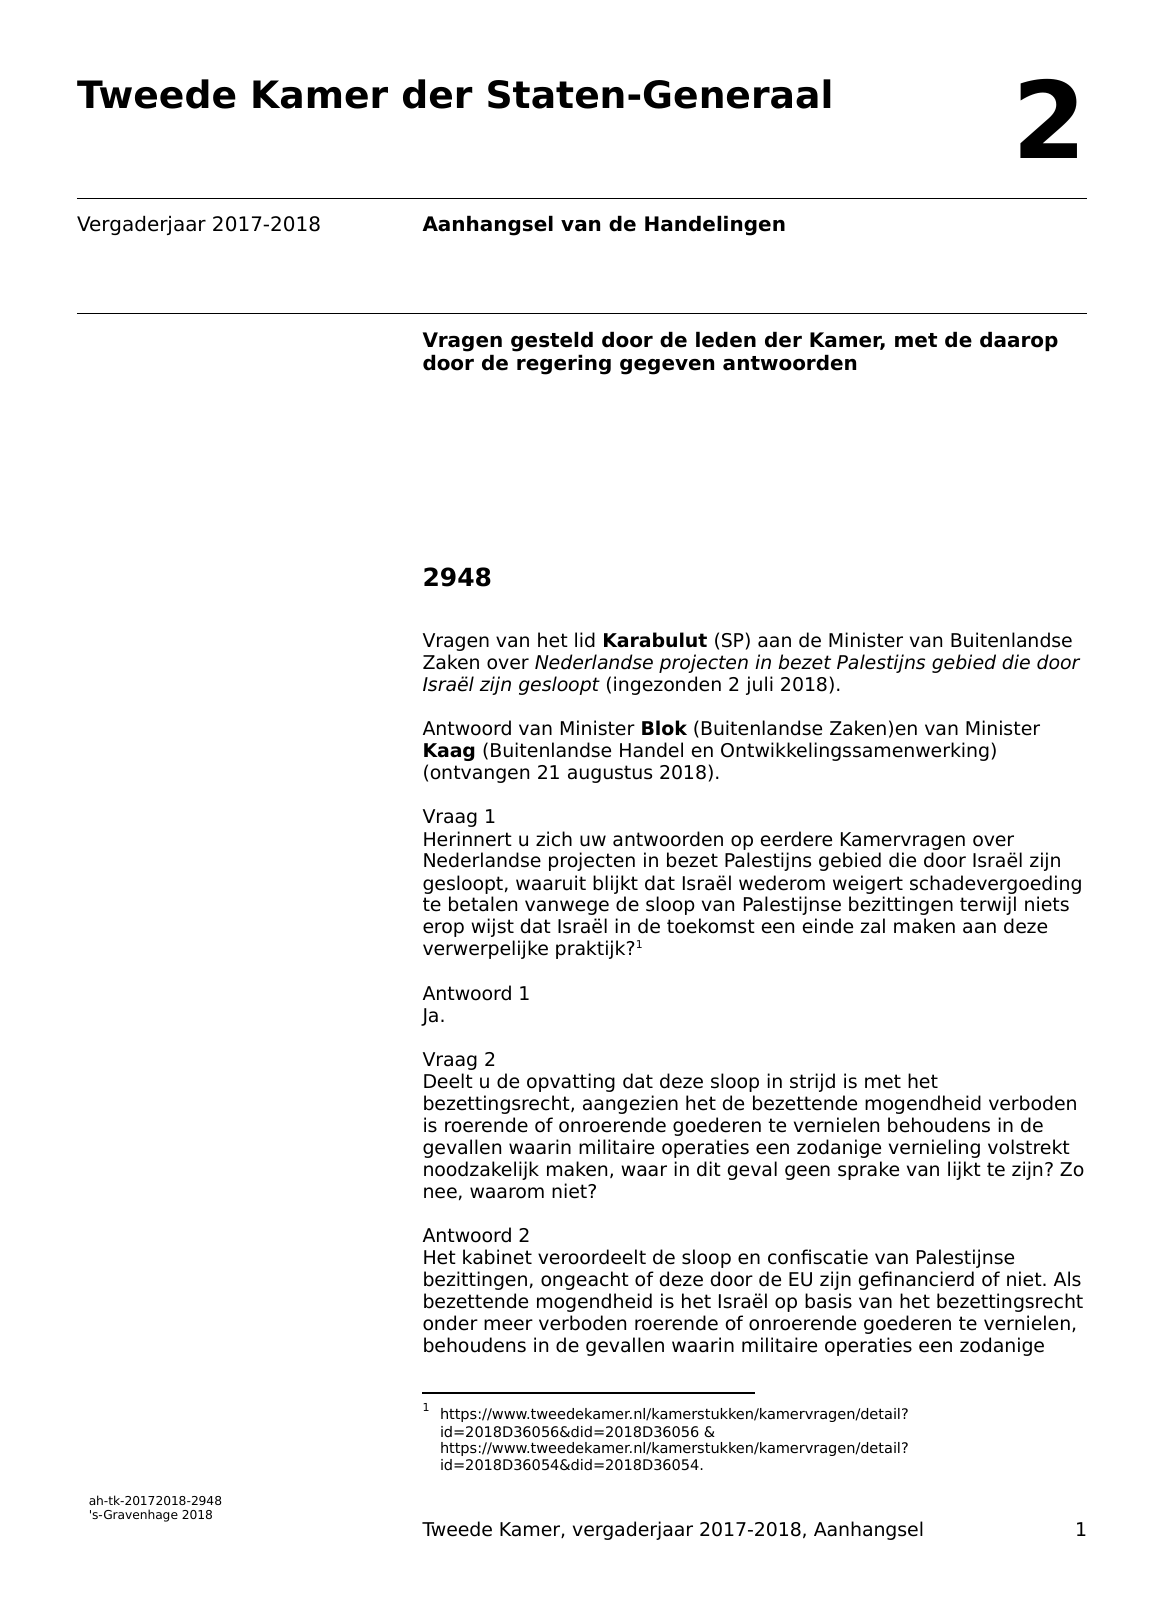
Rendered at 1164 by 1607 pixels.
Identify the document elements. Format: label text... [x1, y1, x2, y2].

text https://www.tweedekamer.nl/kamerstukken/kamervragen/detail?id=2018D36056&did=2018D36056 & https://www.tweedekamer.nl/kamerstukken/kamervragen/detail?id=2018D36054&did=2018D36054. [422, 1402, 1087, 1474]
table_cell Vragen gesteld door de leden der Kamer, met de daarop door de regering gegeven antwoorden [422, 314, 1087, 375]
table_cell [77, 314, 422, 375]
text Het kabinet veroordeelt de sloop en confiscatie van Palestijnse bezittingen, ongeacht of deze door de EU zijn gefinancierd of niet. Als bezettende mogendheid is het Israël op basis van het bezettingsrecht onder meer verboden roerende of onroerende goederen te vernielen, behoudens in de gevallen waarin militaire operaties een zodanige [422, 1247, 1087, 1357]
text Antwoord 2 [422, 1225, 1087, 1247]
text Vraag 1 [422, 806, 1087, 828]
text ah-tk-20172018-2948 [88, 1494, 323, 1508]
text Antwoord 1 [422, 982, 1087, 1004]
table_header Tweede Kamer der Staten-Generaal [77, 59, 886, 198]
table_header 2 [886, 59, 1087, 198]
table_cell Aanhangsel van de Handelingen [422, 199, 1087, 313]
text 2948 [422, 563, 1087, 592]
text Deelt u de opvatting dat deze sloop in strijd is met het bezettingsrecht, aangezien het de bezettende mogendheid verboden is roerende of onroerende goederen te vernielen behoudens in de gevallen waarin militaire operaties een zodanige vernieling volstrekt noodzakelijk maken, waar in dit geval geen sprake van lijkt te zijn? Zo nee, waarom niet? [422, 1071, 1087, 1202]
text Ja. [422, 1004, 1087, 1026]
table_cell Vergaderjaar 2017-2018 [77, 199, 422, 313]
text Herinnert u zich uw antwoorden op eerdere Kamervragen over Nederlandse projecten in bezet Palestijns gebied die door Israël zijn gesloopt, waaruit blijkt dat Israël wederom weigert schadevergoeding te betalen vanwege de sloop van Palestijnse bezittingen terwijl niets erop wijst dat Israël in de toekomst een einde zal maken aan deze verwerpelijke praktijk? [422, 828, 1087, 960]
text Antwoord van Minister Blok (Buitenlandse Zaken)en van Minister Kaag (Buitenlandse Handel en Ontwikkelingssamenwerking) (ontvangen 21 augustus 2018). [422, 718, 1087, 784]
text Vraag 2 [422, 1049, 1087, 1071]
text 's-Gravenhage 2018 [88, 1508, 323, 1522]
text Vragen van het lid Karabulut (SP) aan de Minister van Buitenlandse Zaken over Nederlandse projecten in bezet Palestijns gebied die door Israël zijn gesloopt (ingezonden 2 juli 2018). [422, 630, 1087, 696]
